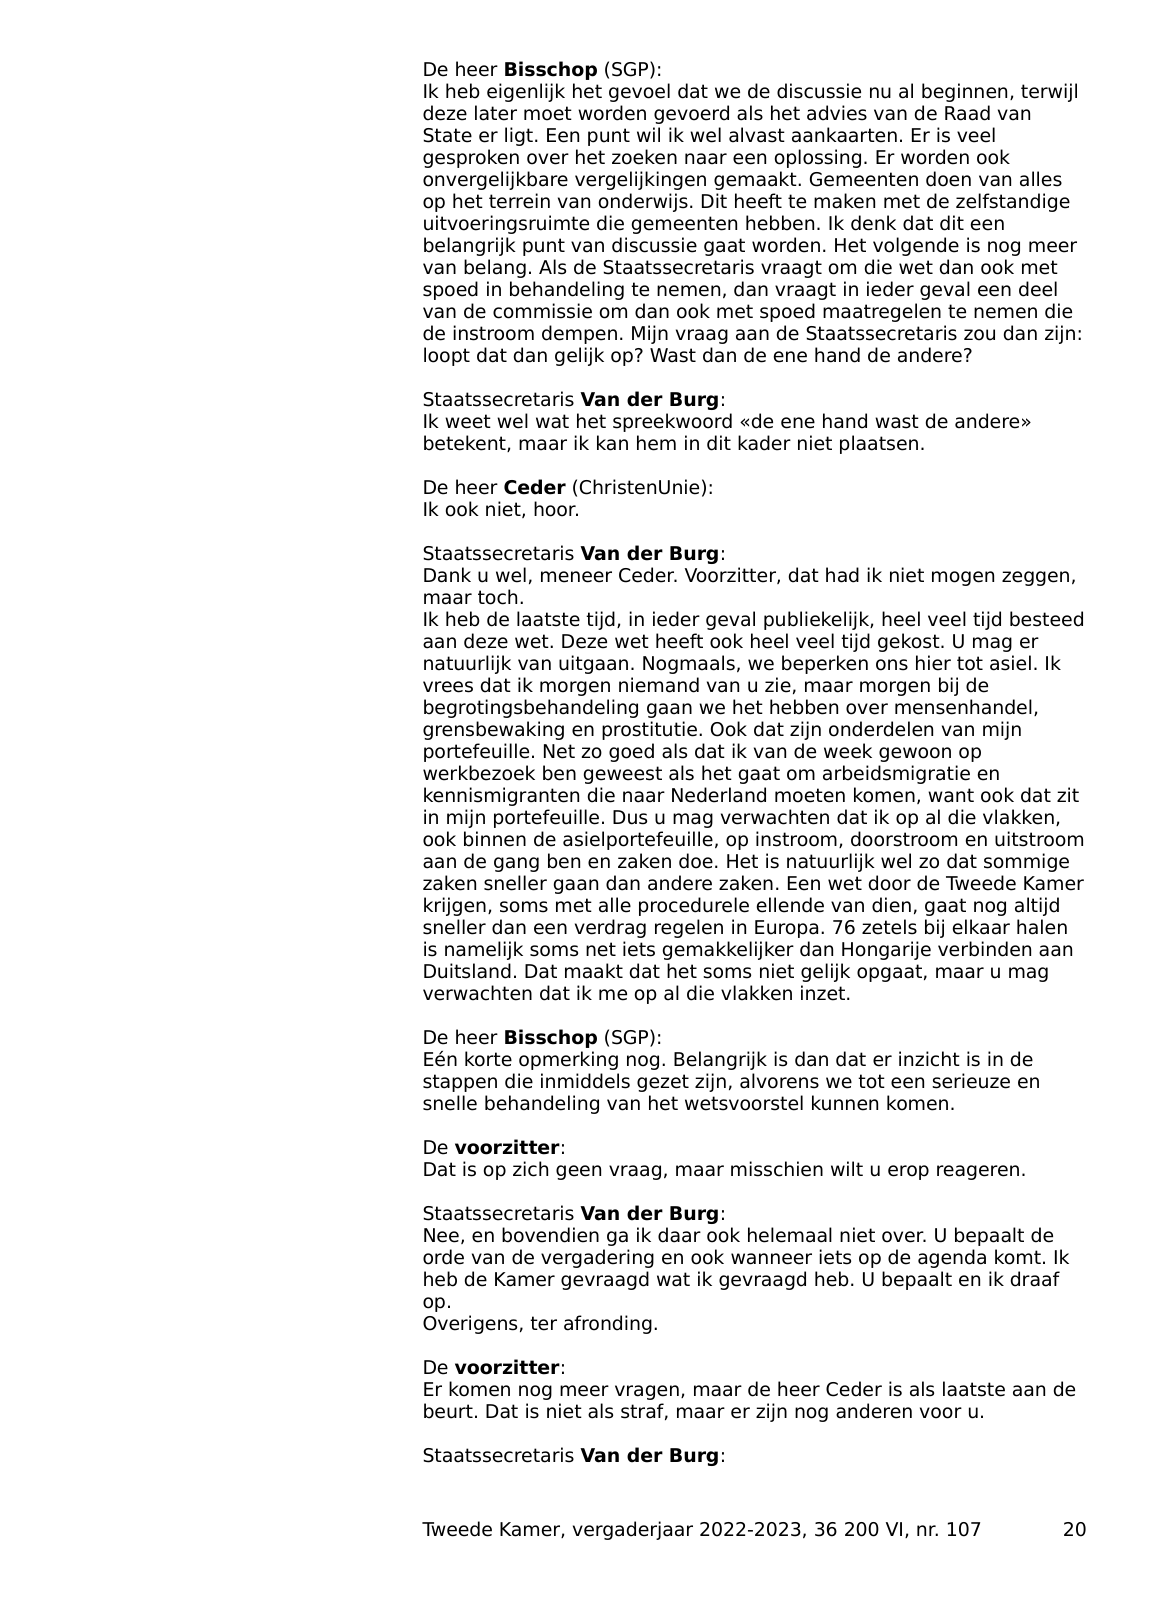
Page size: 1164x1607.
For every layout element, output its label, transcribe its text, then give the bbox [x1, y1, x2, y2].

text De voorzitter: [422, 1137, 1087, 1159]
text De voorzitter: [422, 1357, 1087, 1379]
text Staatssecretaris Van der Burg: [422, 1203, 1087, 1225]
text Staatssecretaris Van der Burg: [422, 389, 1087, 411]
text Dat is op zich geen vraag, maar misschien wilt u erop reageren. [422, 1159, 1087, 1181]
text De heer Ceder (ChristenUnie): [422, 477, 1087, 499]
text Overigens, ter afronding. [422, 1313, 1087, 1335]
text Dank u wel, meneer Ceder. Voorzitter, dat had ik niet mogen zeggen, maar toch. [422, 565, 1087, 609]
text Nee, en bovendien ga ik daar ook helemaal niet over. U bepaalt de orde van de vergadering en ook wanneer iets op de agenda komt. Ik heb de Kamer gevraagd wat ik gevraagd heb. U bepaalt en ik draaf op. [422, 1225, 1087, 1313]
text Staatssecretaris Van der Burg: [422, 1445, 1087, 1467]
text Ik heb eigenlijk het gevoel dat we de discussie nu al beginnen, terwijl deze later moet worden gevoerd als het advies van de Raad van State er ligt. Een punt wil ik wel alvast aankaarten. Er is veel gesproken over het zoeken naar een oplossing. Er worden ook onvergelijkbare vergelijkingen gemaakt. Gemeenten doen van alles op het terrein van onderwijs. Dit heeft te maken met de zelfstandige uitvoeringsruimte die gemeenten hebben. Ik denk dat dit een belangrijk punt van discussie gaat worden. Het volgende is nog meer van belang. Als de Staatssecretaris vraagt om die wet dan ook met spoed in behandeling te nemen, dan vraagt in ieder geval een deel van de commissie om dan ook met spoed maatregelen te nemen die de instroom dempen. Mijn vraag aan de Staatssecretaris zou dan zijn: loopt dat dan gelijk op? Wast dan de ene hand de andere? [422, 81, 1087, 367]
text De heer Bisschop (SGP): [422, 1027, 1087, 1049]
text De heer Bisschop (SGP): [422, 59, 1087, 81]
text Ik heb de laatste tijd, in ieder geval publiekelijk, heel veel tijd besteed aan deze wet. Deze wet heeft ook heel veel tijd gekost. U mag er natuurlijk van uitgaan. Nogmaals, we beperken ons hier tot asiel. Ik vrees dat ik morgen niemand van u zie, maar morgen bij de begrotingsbehandeling gaan we het hebben over mensenhandel, grensbewaking en prostitutie. Ook dat zijn onderdelen van mijn portefeuille. Net zo goed als dat ik van de week gewoon op werkbezoek ben geweest als het gaat om arbeidsmigratie en kennismigranten die naar Nederland moeten komen, want ook dat zit in mijn portefeuille. Dus u mag verwachten dat ik op al die vlakken, ook binnen de asielportefeuille, op instroom, doorstroom en uitstroom aan de gang ben en zaken doe. Het is natuurlijk wel zo dat sommige zaken sneller gaan dan andere zaken. Een wet door de Tweede Kamer krijgen, soms met alle procedurele ellende van dien, gaat nog altijd sneller dan een verdrag regelen in Europa. 76 zetels bij elkaar halen is namelijk soms net iets gemakkelijker dan Hongarije verbinden aan Duitsland. Dat maakt dat het soms niet gelijk opgaat, maar u mag verwachten dat ik me op al die vlakken inzet. [422, 609, 1087, 1005]
text Staatssecretaris Van der Burg: [422, 543, 1087, 565]
text Ik weet wel wat het spreekwoord «de ene hand wast de andere» betekent, maar ik kan hem in dit kader niet plaatsen. [422, 411, 1087, 455]
text Ik ook niet, hoor. [422, 499, 1087, 521]
text Er komen nog meer vragen, maar de heer Ceder is als laatste aan de beurt. Dat is niet als straf, maar er zijn nog anderen voor u. [422, 1379, 1087, 1423]
text Eén korte opmerking nog. Belangrijk is dan dat er inzicht is in de stappen die inmiddels gezet zijn, alvorens we tot een serieuze en snelle behandeling van het wetsvoorstel kunnen komen. [422, 1049, 1087, 1115]
